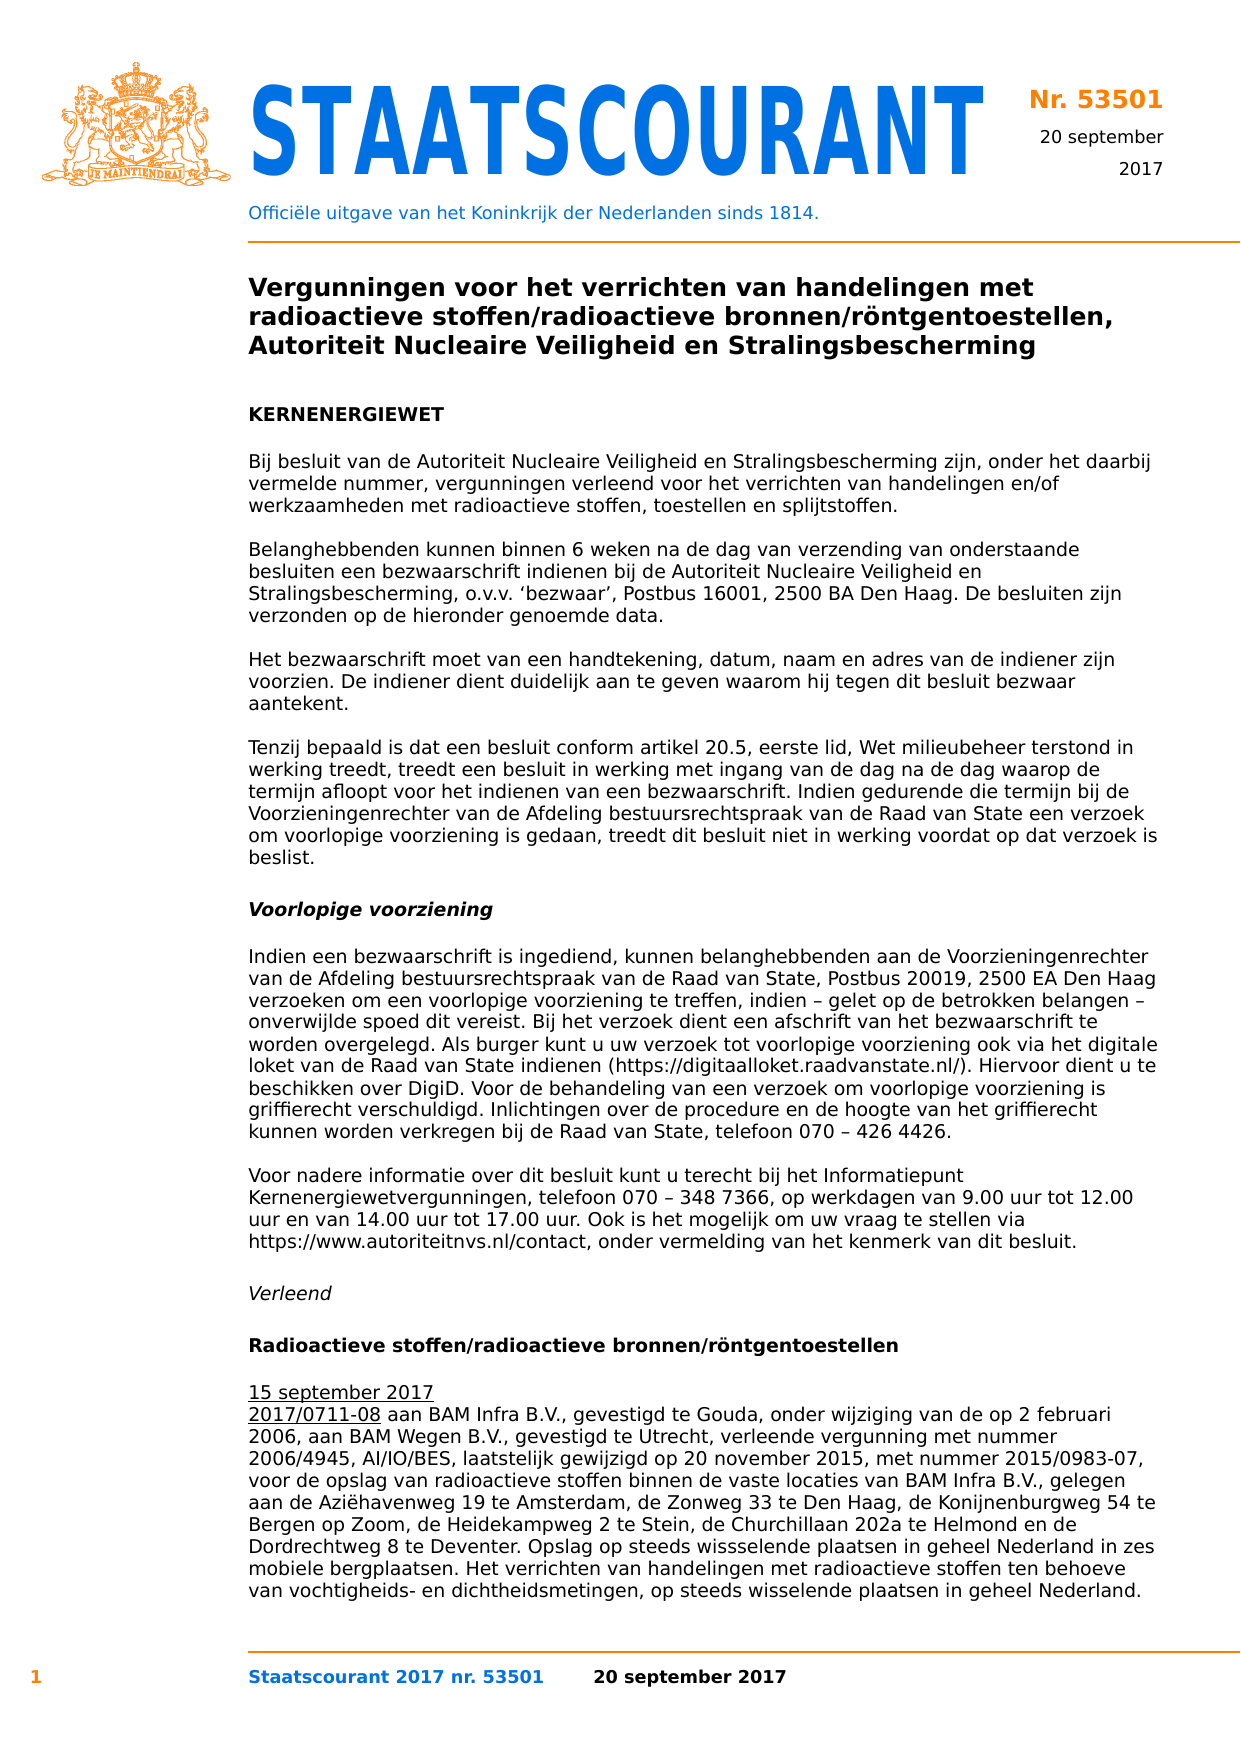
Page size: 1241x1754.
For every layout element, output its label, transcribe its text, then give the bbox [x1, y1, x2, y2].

subtitle Voorlopige voorziening [248, 898, 1163, 921]
table_header STAATSCOURANT [248, 62, 998, 203]
subtitle Radioactieve stoffen/radioactieve bronnen/röntgentoestellen [248, 1335, 1163, 1357]
text 15 september 2017 [248, 1382, 1163, 1404]
table_header [25, 62, 248, 241]
text Tenzij bepaald is dat een besluit conform artikel 20.5, eerste lid, Wet milieubeheer terstond in werking treedt, treedt een besluit in werking met ingang van de dag na de dag waarop de termijn afloopt voor het indienen van een bezwaarschrift. Indien gedurende die termijn bij de Voorzieningenrechter van de Afdeling bestuursrechtspraak van de Raad van State een verzoek om voorlopige voorziening is gedaan, treedt dit besluit niet in werking voordat op dat verzoek is beslist. [248, 737, 1163, 868]
table_cell Officiële uitgave van het Koninkrijk der Nederlanden sinds 1814. [248, 203, 1240, 241]
text Bij besluit van de Autoriteit Nucleaire Veiligheid en Stralingsbescherming zijn, onder het daarbij vermelde nummer, vergunningen verleend voor het verrichten van handelingen en/of werkzaamheden met radioactieve stoffen, toestellen en splijtstoffen. [248, 451, 1163, 517]
text Het bezwaarschrift moet van een handtekening, datum, naam en adres van de indiener zijn voorzien. De indiener dient duidelijk aan te geven waarom hij tegen dit besluit bezwaar aantekent. [248, 649, 1163, 715]
table_cell 2017 [998, 153, 1240, 203]
text Indien een bezwaarschrift is ingediend, kunnen belanghebbenden aan de Voorzieningenrechter van de Afdeling bestuursrechtspraak van de Raad van State, Postbus 20019, 2500 EA Den Haag verzoeken om een voorlopige voorziening te treffen, indien – gelet op de betrokken belangen – onverwijlde spoed dit vereist. Bij het verzoek dient een afschrift van het bezwaarschrift te worden overgelegd. Als burger kunt u uw verzoek tot voorlopige voorziening ook via het digitale loket van de Raad van State indienen (https://digitaalloket.raadvanstate.nl/). Hiervoor dient u te beschikken over DigiD. Voor de behandeling van een verzoek om voorlopige voorziening is griffierecht verschuldigd. Inlichtingen over de procedure en de hoogte van het griffierecht kunnen worden verkregen bij de Raad van State, telefoon 070 – 426 4426. [248, 946, 1163, 1143]
text Belanghebbenden kunnen binnen 6 weken na de dag van verzending van onderstaande besluiten een bezwaarschrift indienen bij de Autoriteit Nucleaire Veiligheid en Stralingsbescherming, o.v.v. ‘bezwaar’, Postbus 16001, 2500 BA Den Haag. De besluiten zijn verzonden op de hieronder genoemde data. [248, 539, 1163, 627]
text 2017/0711-08 aan BAM Infra B.V., gevestigd te Gouda, onder wijziging van de op 2 februari 2006, aan BAM Wegen B.V., gevestigd te Utrecht, verleende vergunning met nummer 2006/4945, AI/IO/BES, laatstelijk gewijzigd op 20 november 2015, met nummer 2015/0983-07, voor de opslag van radioactieve stoffen binnen de vaste locaties van BAM Infra B.V., gelegen aan de Aziëhavenweg 19 te Amsterdam, de Zonweg 33 te Den Haag, de Konijnenburgweg 54 te Bergen op Zoom, de Heidekampweg 2 te Stein, de Churchillaan 202a te Helmond en de Dordrechtweg 8 te Deventer. Opslag op steeds wissselende plaatsen in geheel Nederland in zes mobiele bergplaatsen. Het verrichten van handelingen met radioactieve stoffen ten behoeve van vochtigheids- en dichtheidsmetingen, op steeds wisselende plaatsen in geheel Nederland. [248, 1404, 1163, 1602]
picture [41, 62, 231, 186]
subtitle KERNENERGIEWET [248, 404, 1163, 426]
table_header Nr. 53501 [998, 62, 1240, 121]
table_cell 20 september [998, 121, 1240, 153]
subtitle Vergunningen voor het verrichten van handelingen met radioactieve stoffen/radioactieve bronnen/röntgentoestellen, Autoriteit Nucleaire Veiligheid en Stralingsbescherming [248, 273, 1163, 361]
subtitle Verleend [248, 1283, 1163, 1305]
text Voor nadere informatie over dit besluit kunt u terecht bij het Informatiepunt Kernenergiewetvergunningen, telefoon 070 – 348 7366, op werkdagen van 9.00 uur tot 12.00 uur en van 14.00 uur tot 17.00 uur. Ook is het mogelijk om uw vraag te stellen via https://www.autoriteitnvs.nl/contact, onder vermelding van het kenmerk van dit besluit. [248, 1165, 1163, 1253]
